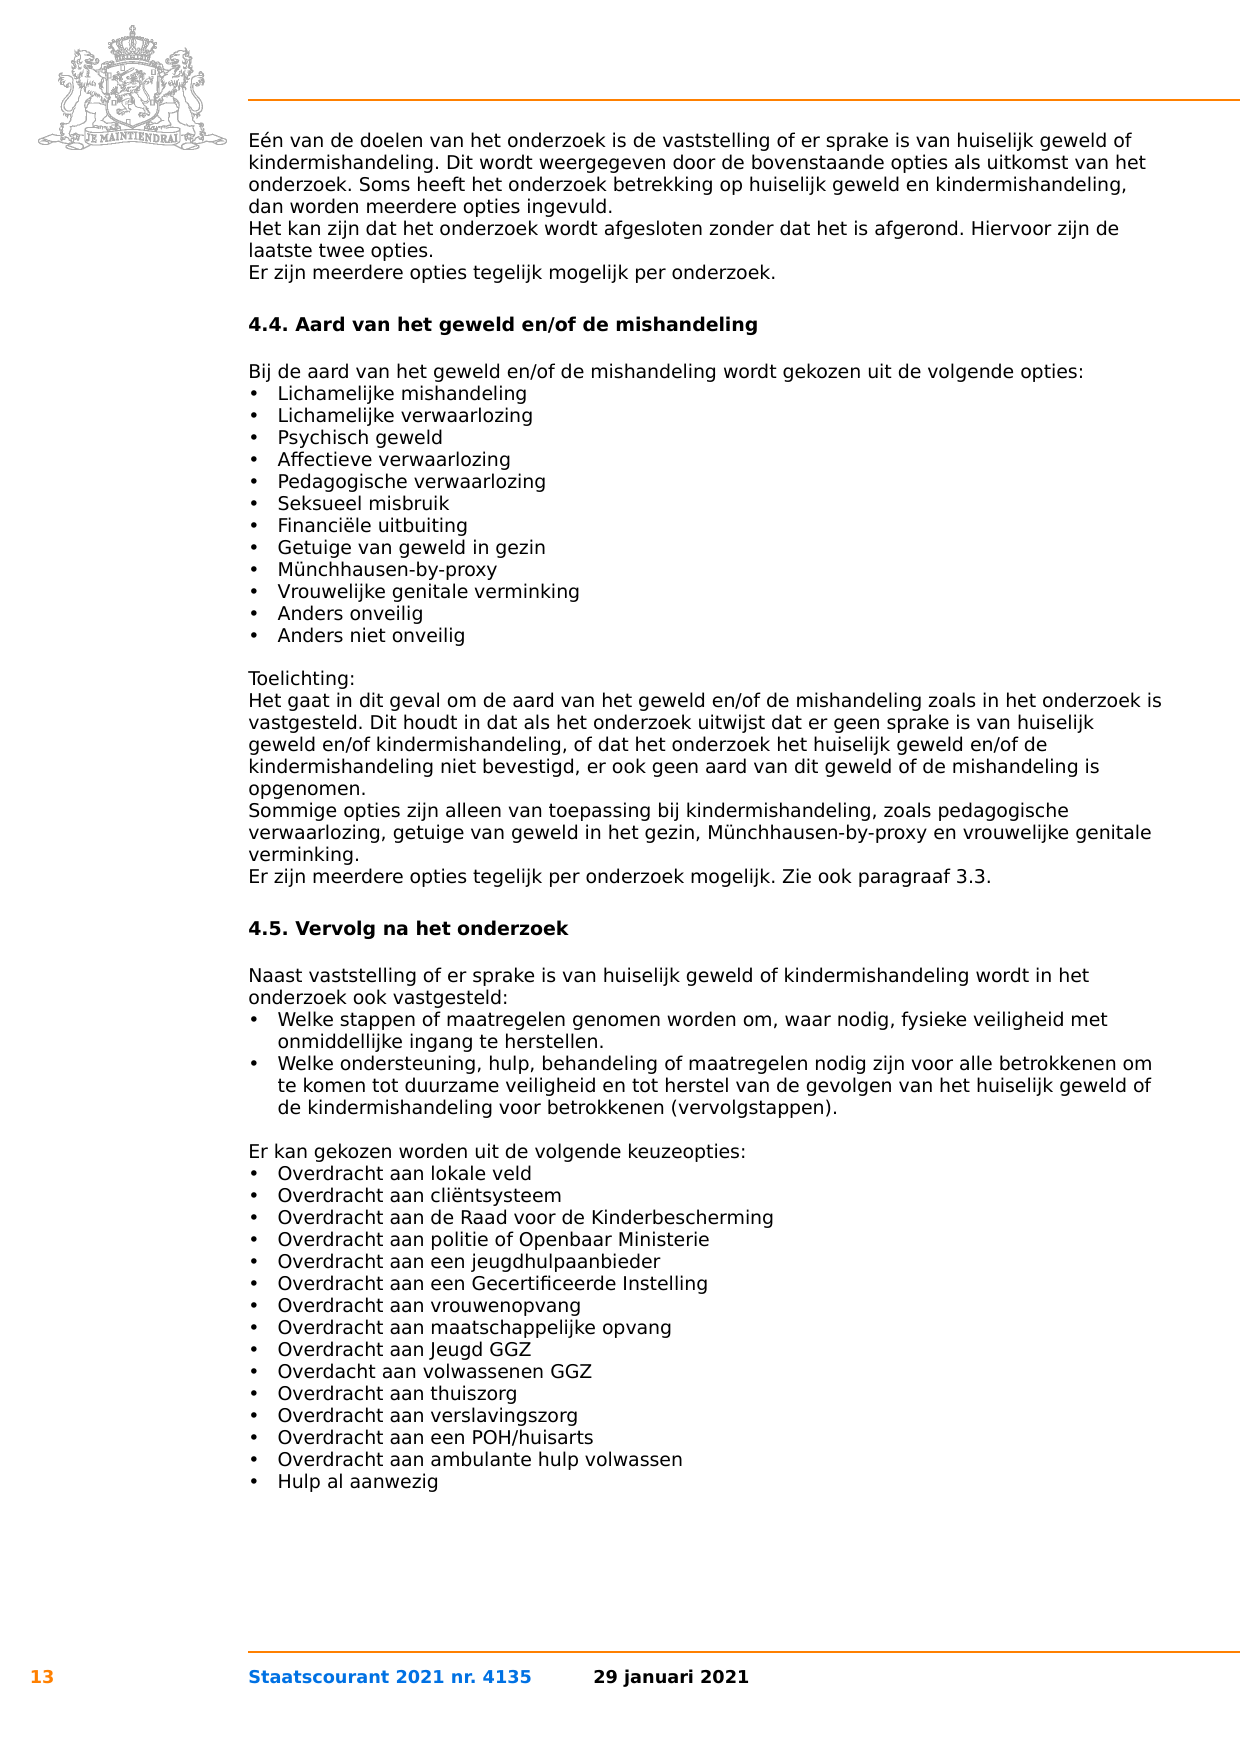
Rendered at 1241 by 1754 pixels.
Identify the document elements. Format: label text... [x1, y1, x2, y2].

text Bij de aard van het geweld en/of de mishandeling wordt gekozen uit de volgende opties: [248, 361, 1163, 383]
text • Overdracht aan een POH/huisarts [248, 1427, 1163, 1448]
text Naast vaststelling of er sprake is van huiselijk geweld of kindermishandeling wordt in het onderzoek ook vastgesteld: [248, 965, 1163, 1009]
text • Anders niet onveilig [248, 624, 1163, 646]
text • Overdracht aan ambulante hulp volwassen [248, 1448, 1163, 1471]
subtitle 4.4. Aard van het geweld en/of de mishandeling [248, 314, 1163, 336]
text • Welke stappen of maatregelen genomen worden om, waar nodig, fysieke veiligheid met onmiddellijke ingang te herstellen. [248, 1009, 1163, 1053]
text • Lichamelijke mishandeling [248, 383, 1163, 405]
text • Overdracht aan Jeugd GGZ [248, 1339, 1163, 1361]
text • Vrouwelijke genitale verminking [248, 581, 1163, 602]
text • Overdracht aan verslavingszorg [248, 1404, 1163, 1427]
text • Financiële uitbuiting [248, 514, 1163, 537]
text • Overdracht aan een jeugdhulpaanbieder [248, 1251, 1163, 1273]
text • Hulp al aanwezig [248, 1471, 1163, 1492]
text Sommige opties zijn alleen van toepassing bij kindermishandeling, zoals pedagogische verwaarlozing, getuige van geweld in het gezin, Münchhausen-by-proxy en vrouwelijke genitale verminking. [248, 800, 1163, 866]
text • Overdracht aan lokale veld [248, 1163, 1163, 1185]
text • Getuige van geweld in gezin [248, 537, 1163, 558]
text • Pedagogische verwaarlozing [248, 471, 1163, 493]
text • Overdracht aan maatschappelijke opvang [248, 1317, 1163, 1339]
text • Overdracht aan de Raad voor de Kinderbescherming [248, 1207, 1163, 1229]
text Er zijn meerdere opties tegelijk mogelijk per onderzoek. [248, 262, 1163, 284]
text Eén van de doelen van het onderzoek is de vaststelling of er sprake is van huiselijk geweld of kindermishandeling. Dit wordt weergegeven door de bovenstaande opties als uitkomst van het onderzoek. Soms heeft het onderzoek betrekking op huiselijk geweld en kindermishandeling, dan worden meerdere opties ingevuld. [248, 130, 1163, 218]
text Het kan zijn dat het onderzoek wordt afgesloten zonder dat het is afgerond. Hiervoor zijn de laatste twee opties. [248, 218, 1163, 262]
text Er zijn meerdere opties tegelijk per onderzoek mogelijk. Zie ook paragraaf 3.3. [248, 866, 1163, 888]
subtitle 4.5. Vervolg na het onderzoek [248, 918, 1163, 940]
text • Münchhausen-by-proxy [248, 558, 1163, 581]
text Er kan gekozen worden uit de volgende keuzeopties: [248, 1141, 1163, 1163]
text Toelichting: [248, 668, 1163, 690]
text • Overdracht aan cliëntsysteem [248, 1185, 1163, 1207]
picture [38, 25, 227, 150]
text • Overdracht aan vrouwenopvang [248, 1295, 1163, 1317]
text • Lichamelijke verwaarlozing [248, 405, 1163, 427]
text • Overdracht aan thuiszorg [248, 1383, 1163, 1404]
text • Psychisch geweld [248, 427, 1163, 449]
text • Overdracht aan een Gecertificeerde Instelling [248, 1273, 1163, 1295]
text • Welke ondersteuning, hulp, behandeling of maatregelen nodig zijn voor alle betrokkenen om te komen tot duurzame veiligheid en tot herstel van de gevolgen van het huiselijk geweld of de kindermishandeling voor betrokkenen (vervolgstappen). [248, 1053, 1163, 1119]
text Het gaat in dit geval om de aard van het geweld en/of de mishandeling zoals in het onderzoek is vastgesteld. Dit houdt in dat als het onderzoek uitwijst dat er geen sprake is van huiselijk geweld en/of kindermishandeling, of dat het onderzoek het huiselijk geweld en/of de kindermishandeling niet bevestigd, er ook geen aard van dit geweld of de mishandeling is opgenomen. [248, 690, 1163, 800]
text • Overdacht aan volwassenen GGZ [248, 1361, 1163, 1383]
text • Overdracht aan politie of Openbaar Ministerie [248, 1229, 1163, 1251]
text • Anders onveilig [248, 602, 1163, 624]
text • Affectieve verwaarlozing [248, 449, 1163, 471]
text • Seksueel misbruik [248, 493, 1163, 514]
